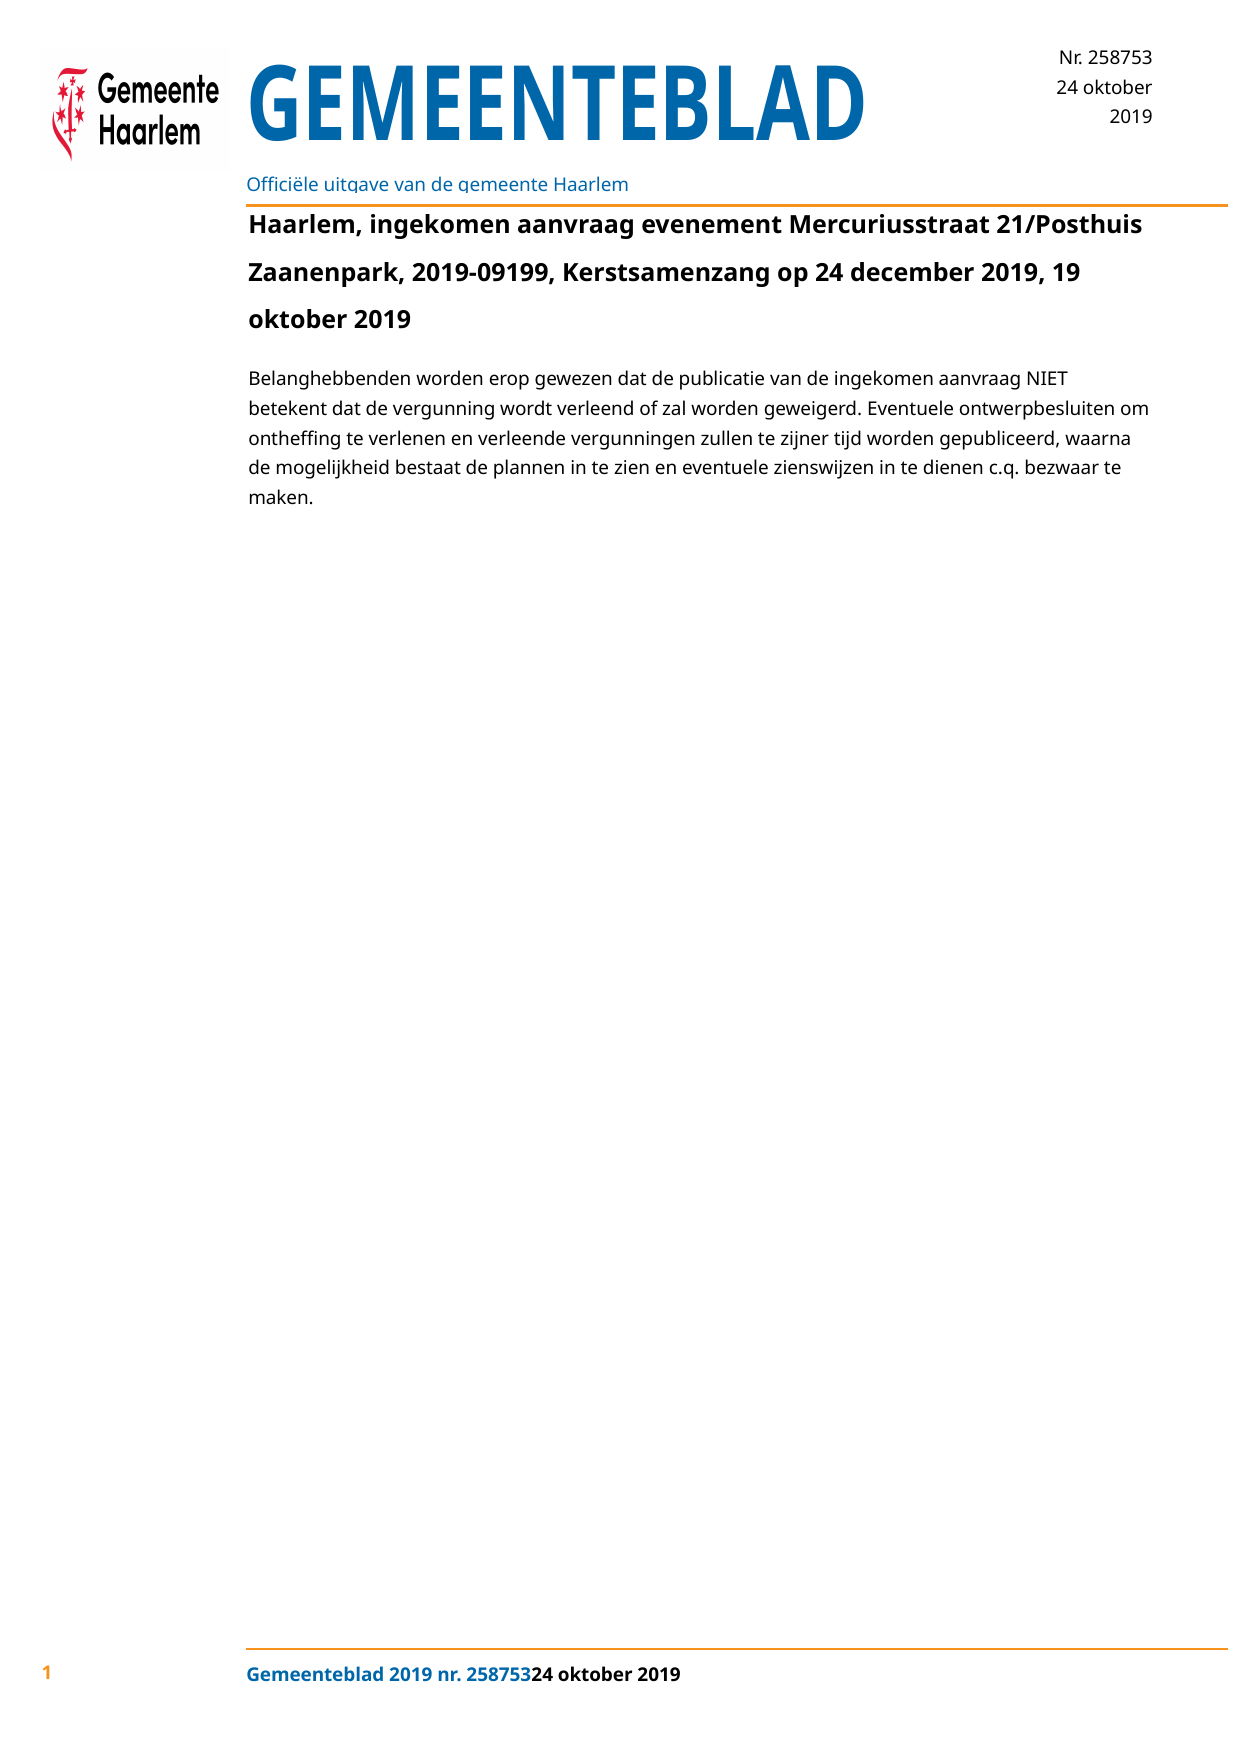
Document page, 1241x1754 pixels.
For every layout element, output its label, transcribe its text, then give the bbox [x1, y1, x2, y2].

text Haarlem, ingekomen aanvraag evenement Mercuriusstraat 21/Posthuis Zaanenpark, 2019-09199, Kerstsamenzang op 24 december 2019, 19 oktober 2019 [248, 207, 1152, 336]
text Belanghebbenden worden erop gewezen dat de publicatie van de ingekomen aanvraag NIET betekent dat de vergunning wordt verleend of zal worden geweigerd. Eventuele ontwerpbesluiten om ontheffing te verlenen en verleende vergunningen zullen te zijner tijd worden gepubliceerd, waarna de mogelijkheid bestaat de plannen in te zien en eventuele zienswijzen in te dienen c.q. bezwaar te maken. [248, 366, 1152, 509]
picture [41, 47, 231, 172]
